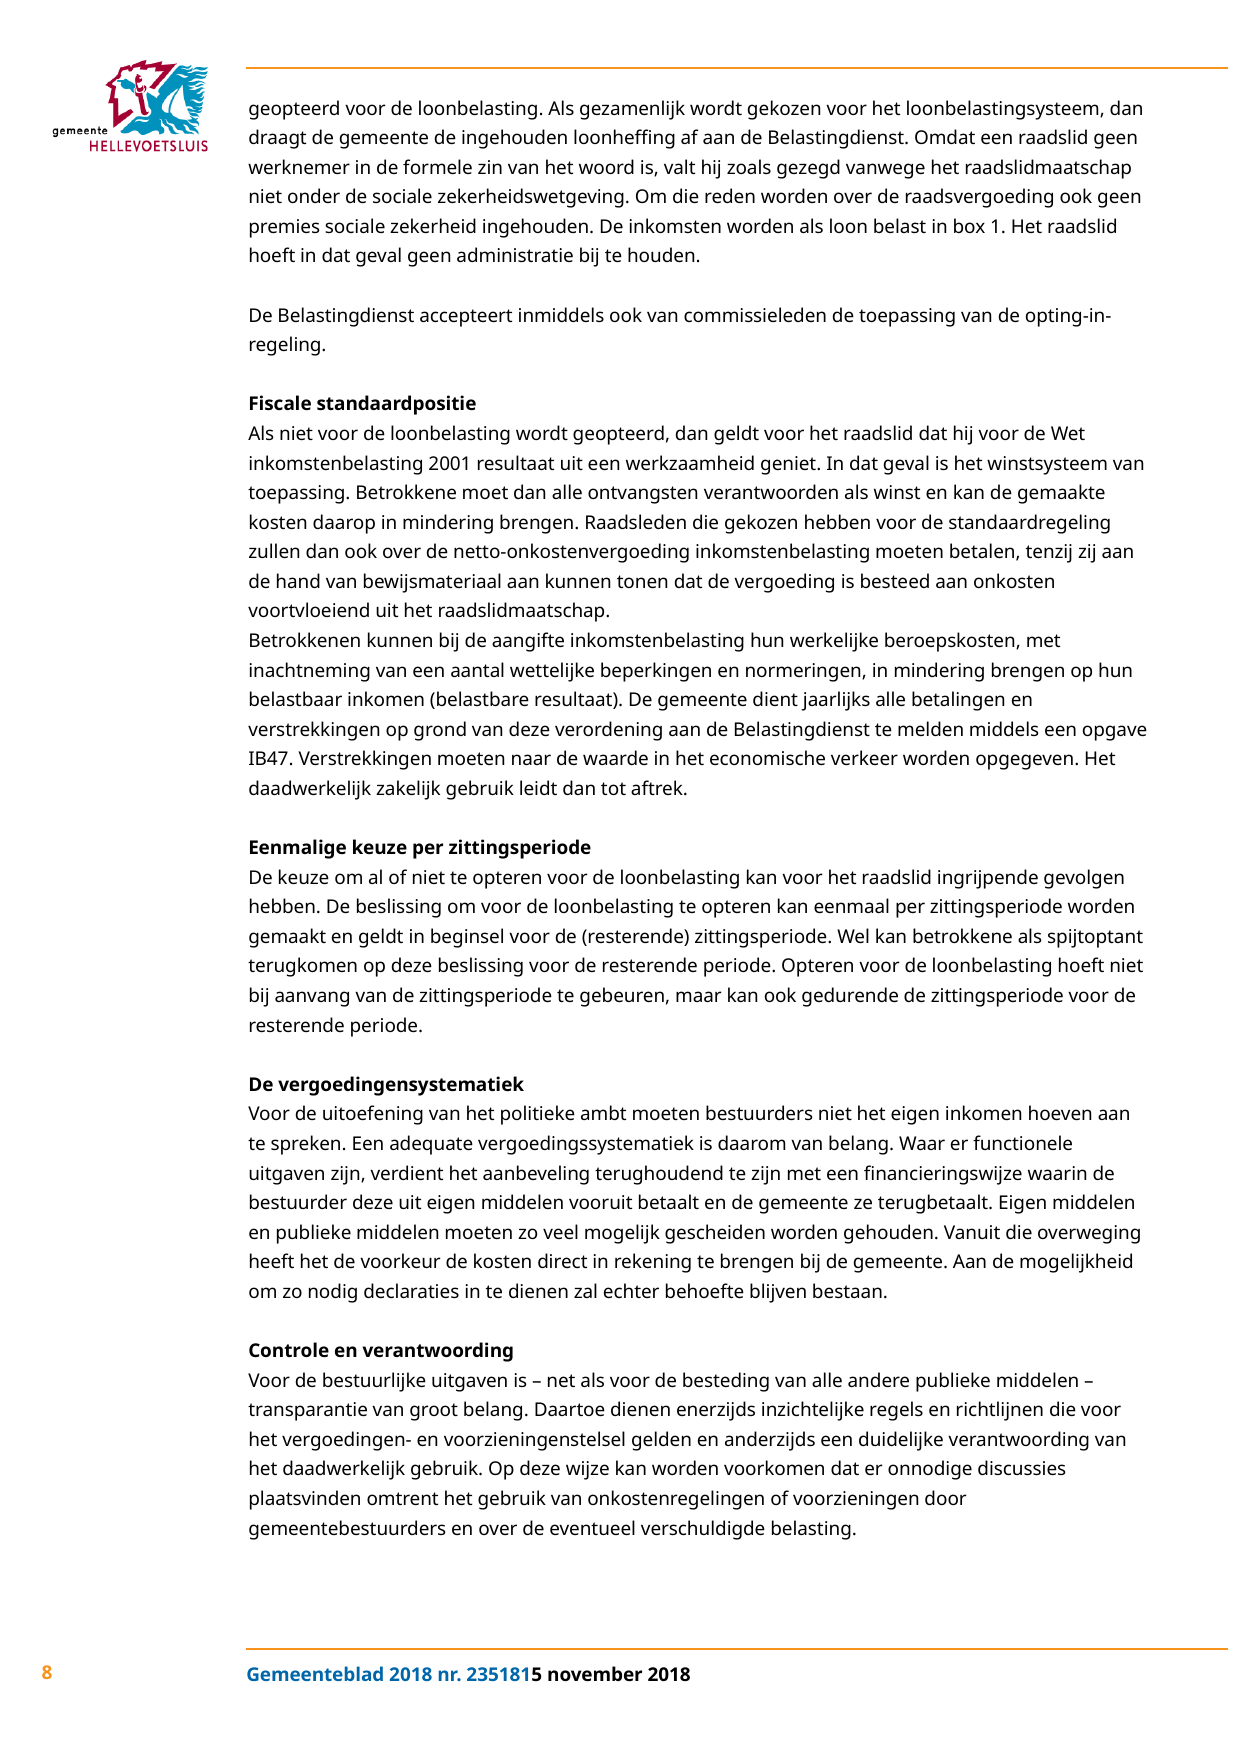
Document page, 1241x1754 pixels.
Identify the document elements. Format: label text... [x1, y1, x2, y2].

text Fiscale standaardpositie [248, 391, 1152, 416]
text De vergoedingensystematiek [248, 1071, 1152, 1097]
text Als niet voor de loonbelasting wordt geopteerd, dan geldt voor het raadslid dat hij voor de Wet inkomstenbelasting 2001 resultaat uit een werkzaamheid geniet. In dat geval is het winstsysteem van toepassing. Betrokkene moet dan alle ontvangsten verantwoorden als winst en kan de gemaakte kosten daarop in mindering brengen. Raadsleden die gekozen hebben voor de standaardregeling zullen dan ook over de netto-onkostenvergoeding inkomstenbelasting moeten betalen, tenzij zij aan de hand van bewijsmateriaal aan kunnen tonen dat de vergoeding is besteed aan onkosten voortvloeiend uit het raadslidmaatschap. [248, 420, 1152, 623]
text geopteerd voor de loonbelasting. Als gezamenlijk wordt gekozen voor het loonbelastingsysteem, dan draagt de gemeente de ingehouden loonheffing af aan de Belastingdienst. Omdat een raadslid geen werknemer in de formele zin van het woord is, valt hij zoals gezegd vanwege het raadslidmaatschap niet onder de sociale zekerheidswetgeving. Om die reden worden over de raadsvergoeding ook geen premies sociale zekerheid ingehouden. De inkomsten worden als loon belast in box 1. Het raadslid hoeft in dat geval geen administratie bij te houden. [248, 95, 1152, 268]
text Voor de uitoefening van het politieke ambt moeten bestuurders niet het eigen inkomen hoeven aan te spreken. Een adequate vergoedingssystematiek is daarom van belang. Waar er functionele uitgaven zijn, verdient het aanbeveling terughoudend te zijn met een financieringswijze waarin de bestuurder deze uit eigen middelen vooruit betaalt en de gemeente ze terugbetaalt. Eigen middelen en publieke middelen moeten zo veel mogelijk gescheiden worden gehouden. Vanuit die overweging heeft het de voorkeur de kosten direct in rekening te brengen bij de gemeente. Aan de mogelijkheid om zo nodig declaraties in te dienen zal echter behoefte blijven bestaan. [248, 1101, 1152, 1304]
text De keuze om al of niet te opteren voor de loonbelasting kan voor het raadslid ingrijpende gevolgen hebben. De beslissing om voor de loonbelasting te opteren kan eenmaal per zittingsperiode worden gemaakt en geldt in beginsel voor de (resterende) zittingsperiode. Wel kan betrokkene als spijtoptant terugkomen op deze beslissing voor de resterende periode. Opteren voor de loonbelasting hoeft niet bij aanvang van de zittingsperiode te gebeuren, maar kan ook gedurende de zittingsperiode voor de resterende periode. [248, 864, 1152, 1038]
text Betrokkenen kunnen bij de aangifte inkomstenbelasting hun werkelijke beroepskosten, met inachtneming van een aantal wettelijke beperkingen en normeringen, in mindering brengen op hun belastbaar inkomen (belastbare resultaat). De gemeente dient jaarlijks alle betalingen en verstrekkingen op grond van deze verordening aan de Belastingdienst te melden middels een opgave IB47. Verstrekkingen moeten naar de waarde in het economische verkeer worden opgegeven. Het daadwerkelijk zakelijk gebruik leidt dan tot aftrek. [248, 627, 1152, 801]
picture [41, 47, 231, 172]
text Voor de bestuurlijke uitgaven is – net als voor de besteding van alle andere publieke middelen – transparantie van groot belang. Daartoe dienen enerzijds inzichtelijke regels en richtlijnen die voor het vergoedingen- en voorzieningenstelsel gelden en anderzijds een duidelijke verantwoording van het daadwerkelijk gebruik. Op deze wijze kan worden voorkomen dat er onnodige discussies plaatsvinden omtrent het gebruik van onkostenregelingen of voorzieningen door gemeentebestuurders en over de eventueel verschuldigde belasting. [248, 1367, 1152, 1541]
text De Belastingdienst accepteert inmiddels ook van commissieleden de toepassing van de opting-in-regeling. [248, 302, 1152, 357]
text Eenmalige keuze per zittingsperiode [248, 834, 1152, 860]
text Controle en verantwoording [248, 1337, 1152, 1363]
